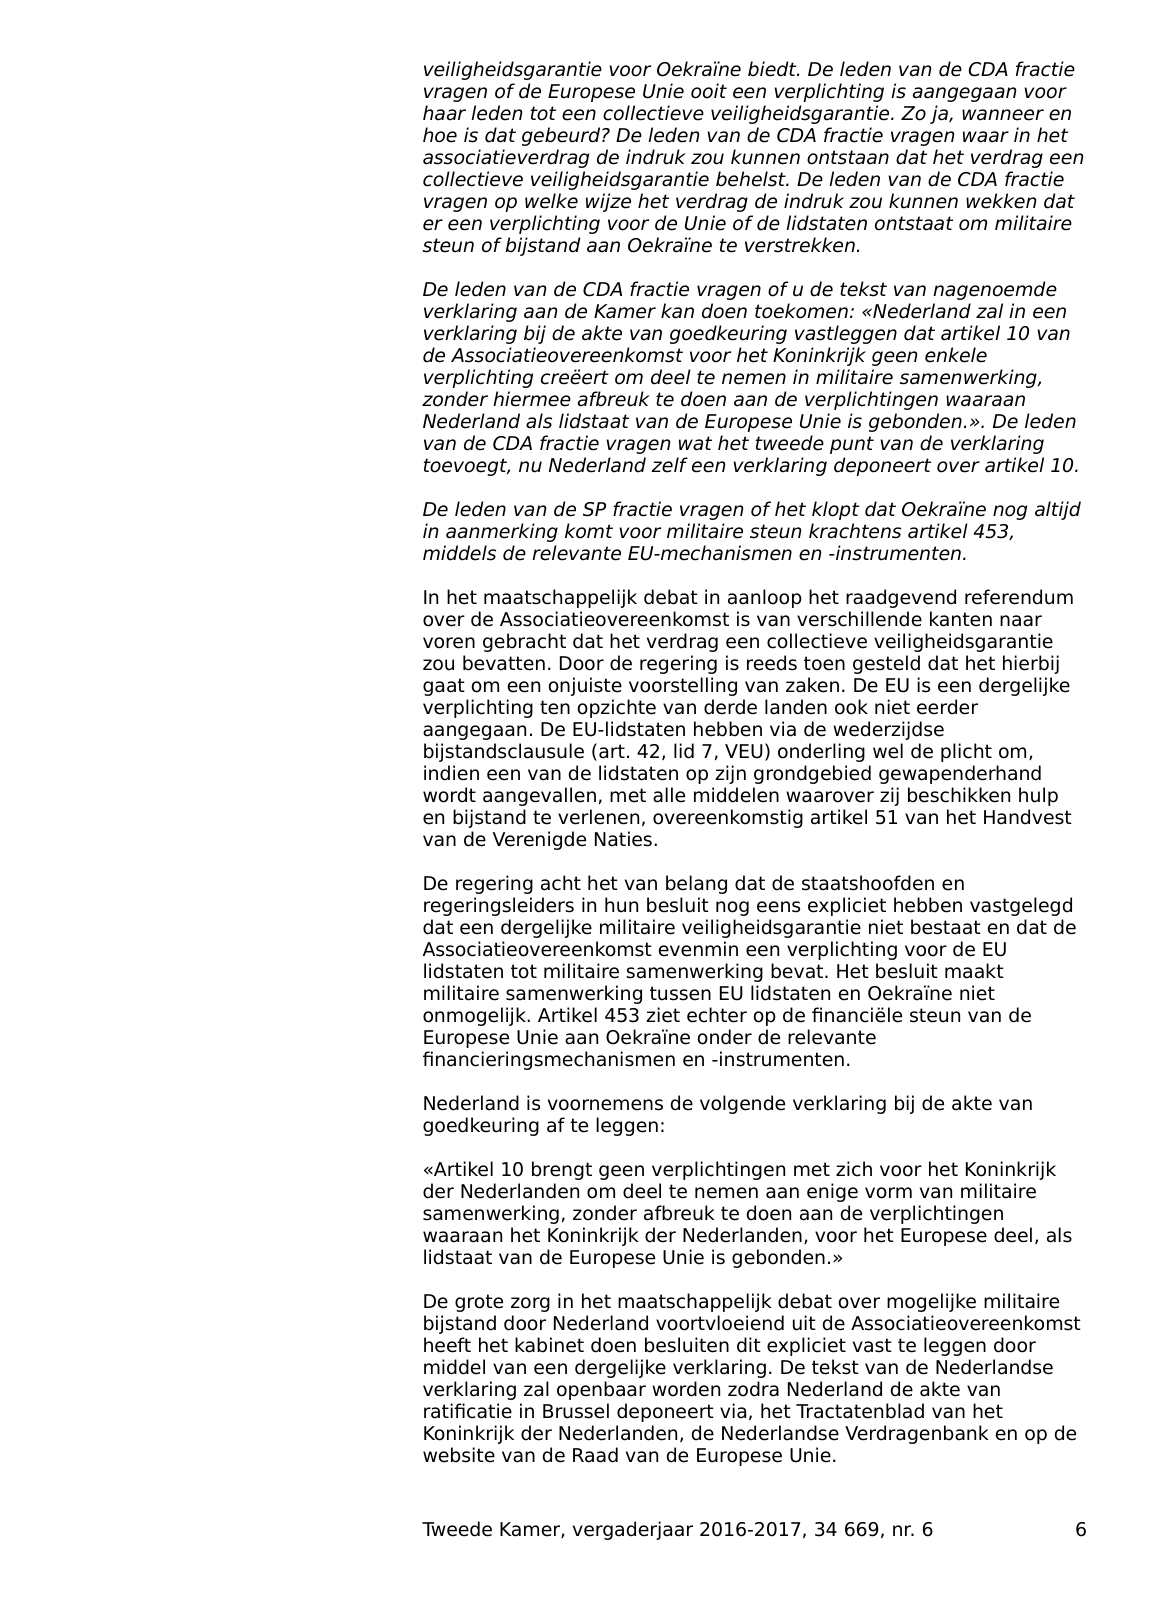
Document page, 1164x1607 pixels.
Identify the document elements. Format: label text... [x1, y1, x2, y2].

text veiligheidsgarantie voor Oekraïne biedt. De leden van de CDA fractie vragen of de Europese Unie ooit een verplichting is aangegaan voor haar leden tot een collectieve veiligheidsgarantie. Zo ja, wanneer en hoe is dat gebeurd? De leden van de CDA fractie vragen waar in het associatieverdrag de indruk zou kunnen ontstaan dat het verdrag een collectieve veiligheidsgarantie behelst. De leden van de CDA fractie vragen op welke wijze het verdrag de indruk zou kunnen wekken dat er een verplichting voor de Unie of de lidstaten ontstaat om militaire steun of bijstand aan Oekraïne te verstrekken. [422, 59, 1087, 257]
text «Artikel 10 brengt geen verplichtingen met zich voor het Koninkrijk der Nederlanden om deel te nemen aan enige vorm van militaire samenwerking, zonder afbreuk te doen aan de verplichtingen waaraan het Koninkrijk der Nederlanden, voor het Europese deel, als lidstaat van de Europese Unie is gebonden.» [422, 1159, 1087, 1269]
text In het maatschappelijk debat in aanloop het raadgevend referendum over de Associatieovereenkomst is van verschillende kanten naar voren gebracht dat het verdrag een collectieve veiligheidsgarantie zou bevatten. Door de regering is reeds toen gesteld dat het hierbij gaat om een onjuiste voorstelling van zaken. De EU is een dergelijke verplichting ten opzichte van derde landen ook niet eerder aangegaan. De EU-lidstaten hebben via de wederzijdse bijstandsclausule (art. 42, lid 7, VEU) onderling wel de plicht om, indien een van de lidstaten op zijn grondgebied gewapenderhand wordt aangevallen, met alle middelen waarover zij beschikken hulp en bijstand te verlenen, overeenkomstig artikel 51 van het Handvest van de Verenigde Naties. [422, 587, 1087, 851]
text De regering acht het van belang dat de staatshoofden en regeringsleiders in hun besluit nog eens expliciet hebben vastgelegd dat een dergelijke militaire veiligheidsgarantie niet bestaat en dat de Associatieovereenkomst evenmin een verplichting voor de EU lidstaten tot militaire samenwerking bevat. Het besluit maakt militaire samenwerking tussen EU lidstaten en Oekraïne niet onmogelijk. Artikel 453 ziet echter op de financiële steun van de Europese Unie aan Oekraïne onder de relevante financieringsmechanismen en -instrumenten. [422, 873, 1087, 1071]
text Nederland is voornemens de volgende verklaring bij de akte van goedkeuring af te leggen: [422, 1093, 1087, 1137]
text De leden van de CDA fractie vragen of u de tekst van nagenoemde verklaring aan de Kamer kan doen toekomen: «Nederland zal in een verklaring bij de akte van goedkeuring vastleggen dat artikel 10 van de Associatieovereenkomst voor het Koninkrijk geen enkele verplichting creëert om deel te nemen in militaire samenwerking, zonder hiermee afbreuk te doen aan de verplichtingen waaraan Nederland als lidstaat van de Europese Unie is gebonden.». De leden van de CDA fractie vragen wat het tweede punt van de verklaring toevoegt, nu Nederland zelf een verklaring deponeert over artikel 10. [422, 279, 1087, 477]
text De leden van de SP fractie vragen of het klopt dat Oekraïne nog altijd in aanmerking komt voor militaire steun krachtens artikel 453, middels de relevante EU-mechanismen en -instrumenten. [422, 499, 1087, 565]
text De grote zorg in het maatschappelijk debat over mogelijke militaire bijstand door Nederland voortvloeiend uit de Associatieovereenkomst heeft het kabinet doen besluiten dit expliciet vast te leggen door middel van een dergelijke verklaring. De tekst van de Nederlandse verklaring zal openbaar worden zodra Nederland de akte van ratificatie in Brussel deponeert via, het Tractatenblad van het Koninkrijk der Nederlanden, de Nederlandse Verdragenbank en op de website van de Raad van de Europese Unie. [422, 1291, 1087, 1467]
